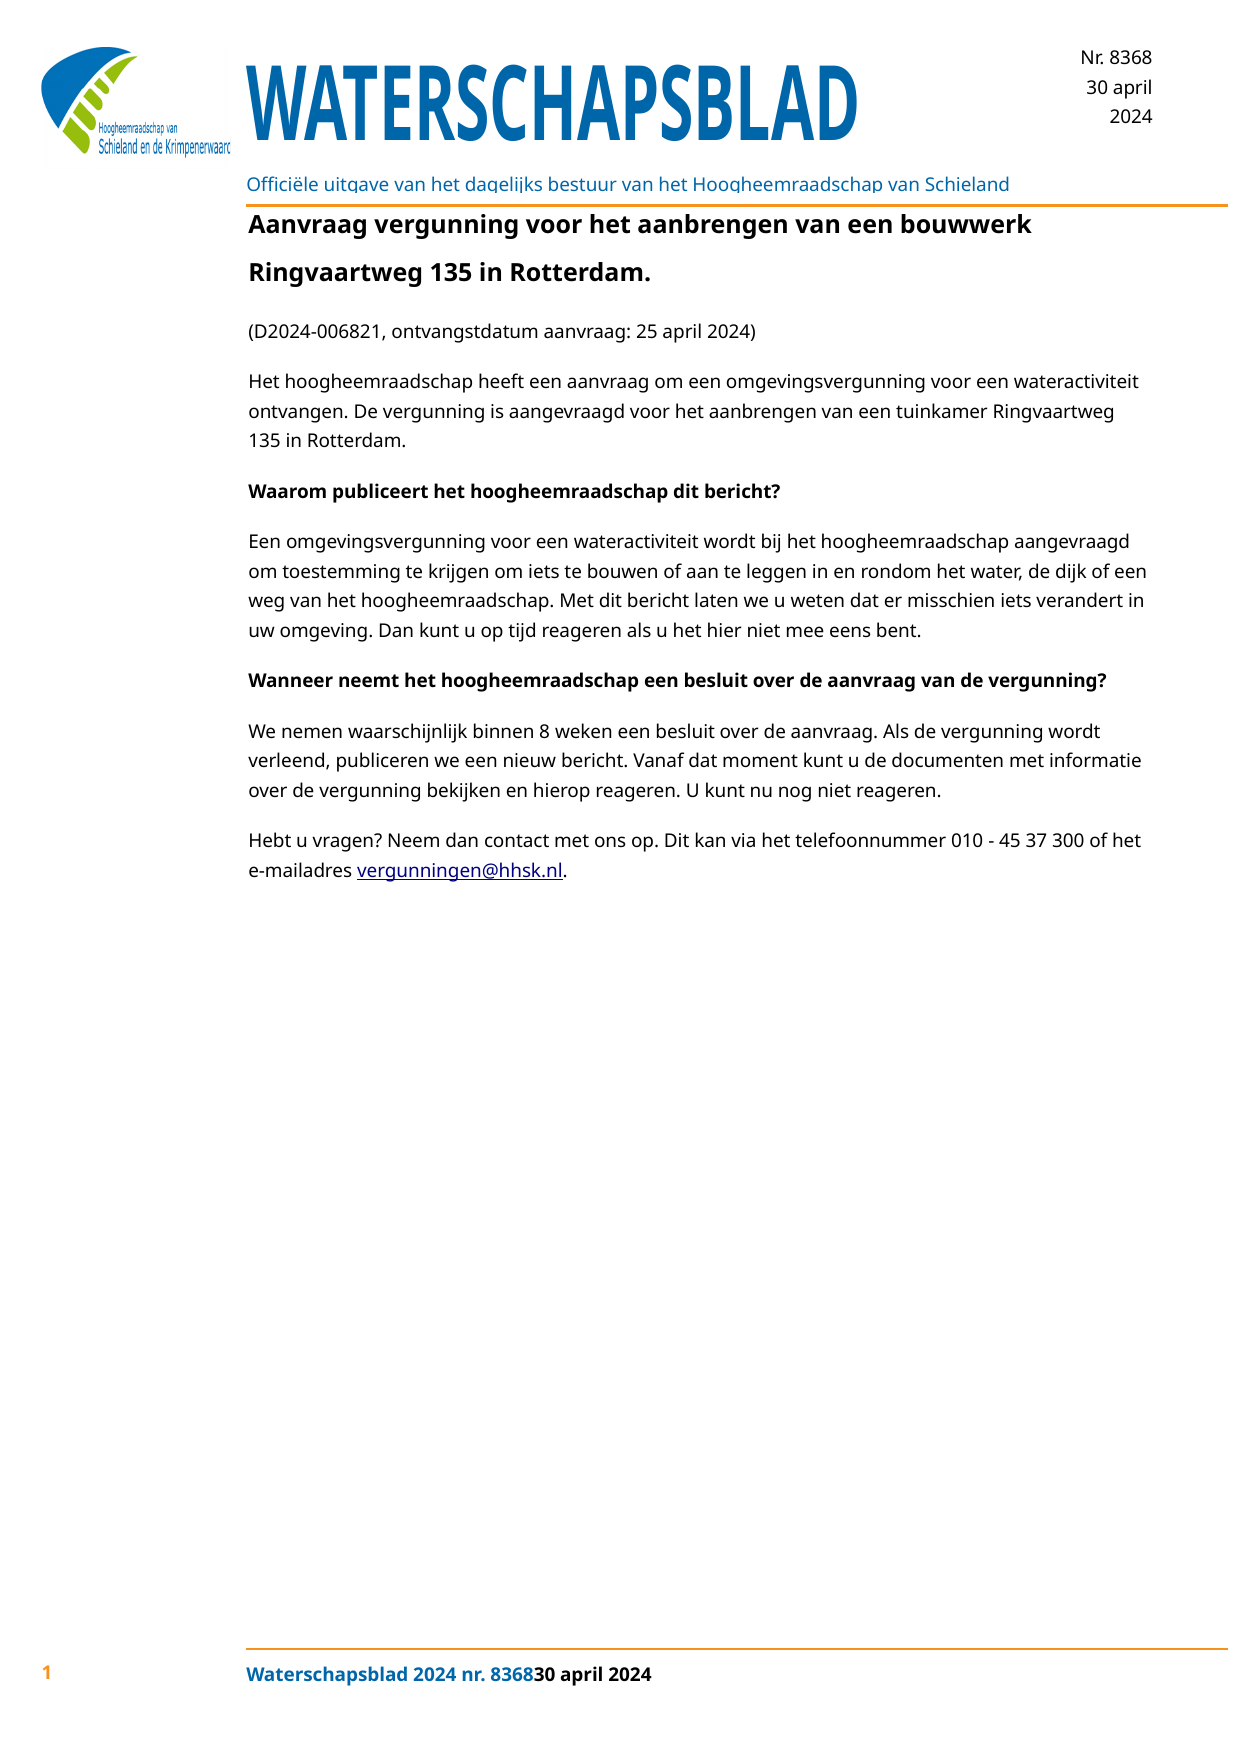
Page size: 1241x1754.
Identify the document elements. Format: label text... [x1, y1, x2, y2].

picture [41, 47, 231, 172]
text Een omgevingsvergunning voor een wateractiviteit wordt bij het hoogheemraadschap aangevraagd om toestemming te krijgen om iets te bouwen of aan te leggen in en rondom het water, de dijk of een weg van het hoogheemraadschap. Met dit bericht laten we u weten dat er misschien iets verandert in uw omgeving. Dan kunt u op tijd reageren als u het hier niet mee eens bent. [248, 528, 1152, 643]
text Hebt u vragen? Neem dan contact met ons op. Dit kan via het telefoonnummer 010 - 45 37 300 of het e-mailadres vergunningen@hhsk.nl. [248, 827, 1152, 883]
text Waarom publiceert het hoogheemraadschap dit bericht? [248, 478, 1152, 504]
text Wanneer neemt het hoogheemraadschap een besluit over de aanvraag van de vergunning? [248, 667, 1152, 693]
text (D2024-006821, ontvangstdatum aanvraag: 25 april 2024) [248, 318, 1152, 344]
text We nemen waarschijnlijk binnen 8 weken een besluit over de aanvraag. Als de vergunning wordt verleend, publiceren we een nieuw bericht. Vanaf dat moment kunt u de documenten met informatie over de vergunning bekijken en hierop reageren. U kunt nu nog niet reageren. [248, 718, 1152, 803]
text Aanvraag vergunning voor het aanbrengen van een bouwwerk Ringvaartweg 135 in Rotterdam. [248, 207, 1152, 288]
text Het hoogheemraadschap heeft een aanvraag om een omgevingsvergunning voor een wateractiviteit ontvangen. De vergunning is aangevraagd voor het aanbrengen van een tuinkamer Ringvaartweg 135 in Rotterdam. [248, 368, 1152, 453]
